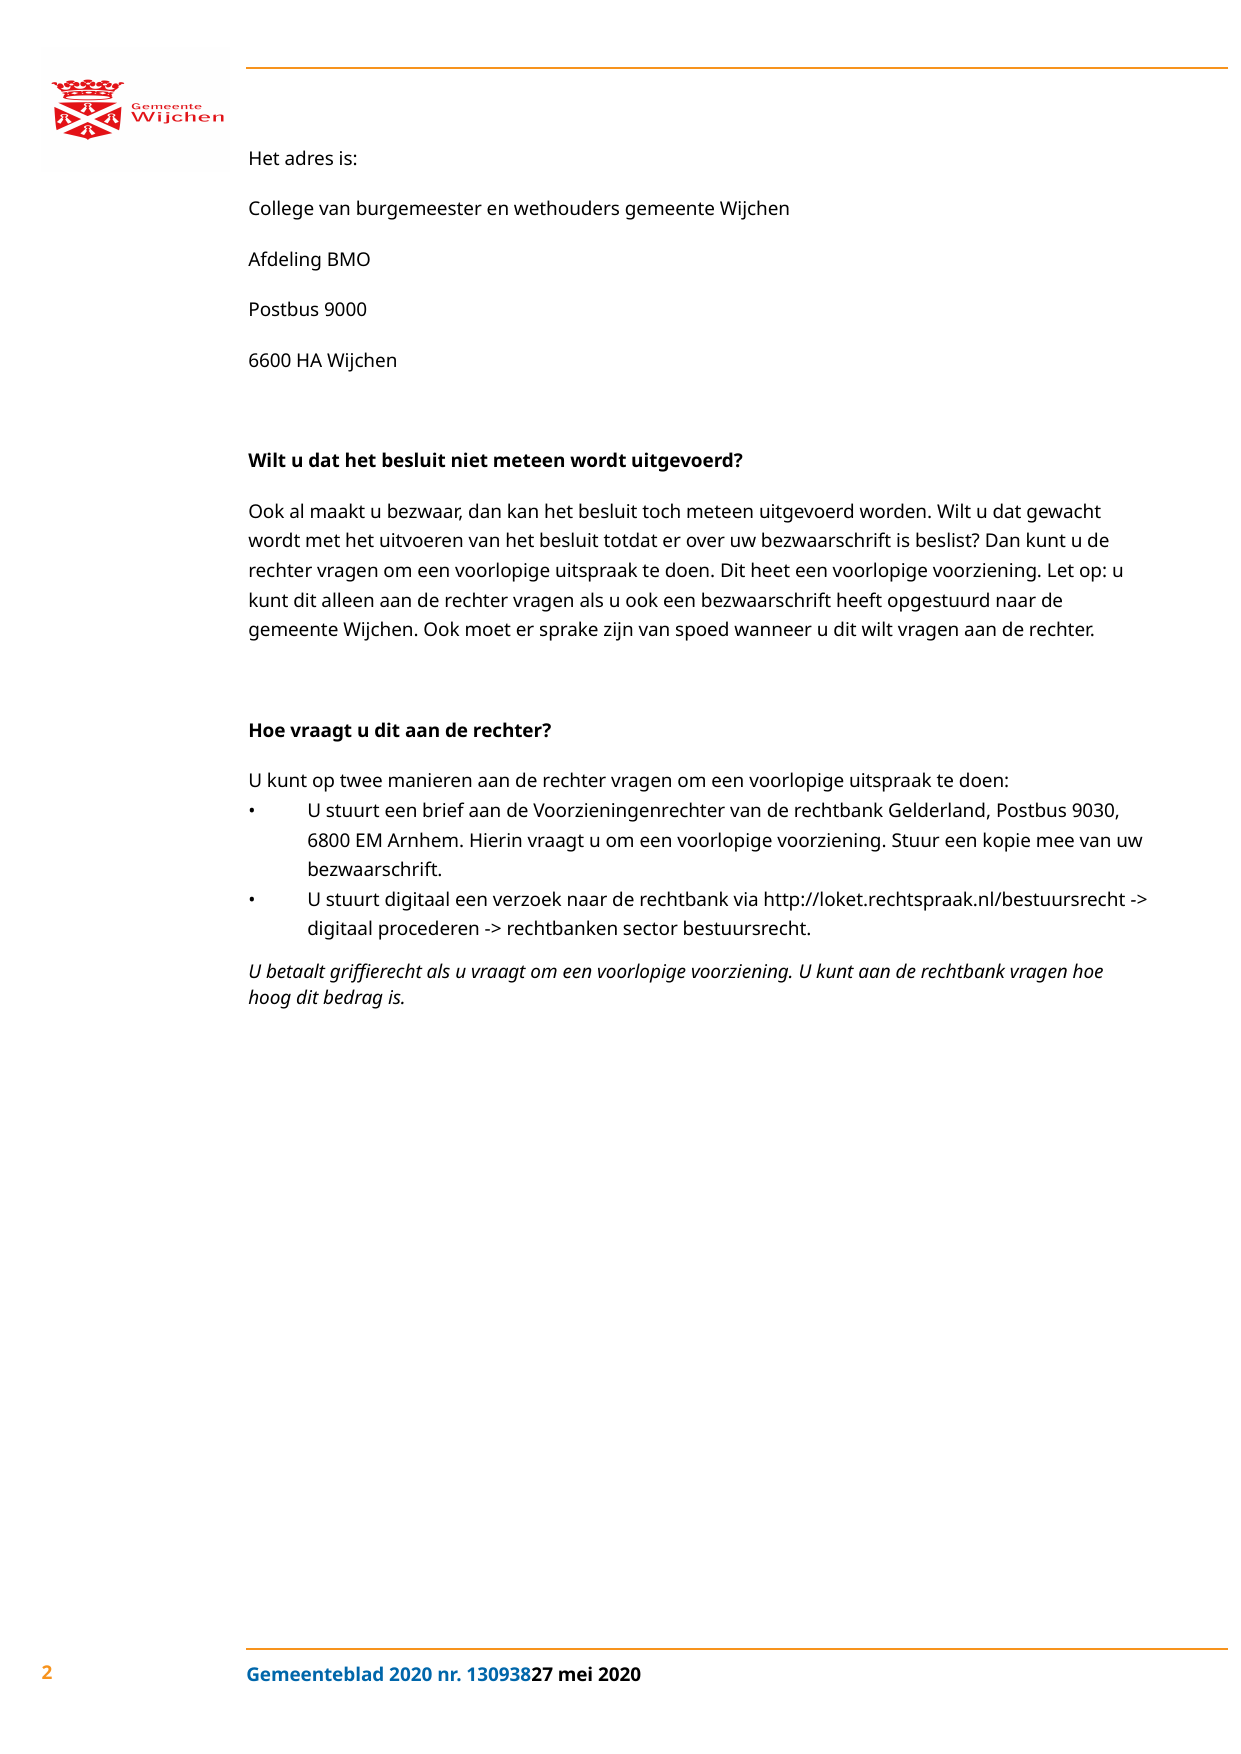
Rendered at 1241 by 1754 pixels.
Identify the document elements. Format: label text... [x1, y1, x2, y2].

text Postbus 9000 [248, 296, 1152, 322]
text Afdeling BMO [248, 246, 1152, 272]
text 6600 HA Wijchen [248, 347, 1152, 373]
text College van burgemeester en wethouders gemeente Wijchen [248, 196, 1152, 221]
text Ook al maakt u bezwaar, dan kan het besluit toch meteen uitgevoerd worden. Wilt u dat gewacht wordt met het uitvoeren van het besluit totdat er over uw bezwaarschrift is beslist? Dan kunt u de rechter vragen om een voorlopige uitspraak te doen. Dit heet een voorlopige voorziening. Let op: u kunt dit alleen aan de rechter vragen als u ook een bezwaarschrift heeft opgestuurd naar de gemeente Wijchen. Ook moet er sprake zijn van spoed wanneer u dit wilt vragen aan de rechter. [248, 498, 1152, 642]
list U stuurt digitaal een verzoek naar de rechtbank via http://loket.rechtspraak.nl/bestuursrecht -> digitaal procederen -> rechtbanken sector bestuursrecht. [248, 886, 1152, 941]
text Wilt u dat het besluit niet meteen wordt uitgevoerd? [248, 448, 1152, 473]
text Het adres is: [248, 145, 1152, 171]
text Hoe vraagt u dit aan de rechter? [248, 717, 1152, 743]
list U stuurt een brief aan de Voorzieningenrechter van de rechtbank Gelderland, Postbus 9030, 6800 EM Arnhem. Hierin vraagt u om een voorlopige voorziening. Stuur een kopie mee van uw bezwaarschrift. [248, 797, 1152, 882]
text U betaalt griffierecht als u vraagt om een voorlopige voorziening. U kunt aan de rechtbank vragen hoe hoog dit bedrag is. [248, 959, 1152, 1010]
text U kunt op twee manieren aan de rechter vragen om een voorlopige uitspraak te doen: [248, 768, 1152, 793]
picture [41, 47, 231, 172]
